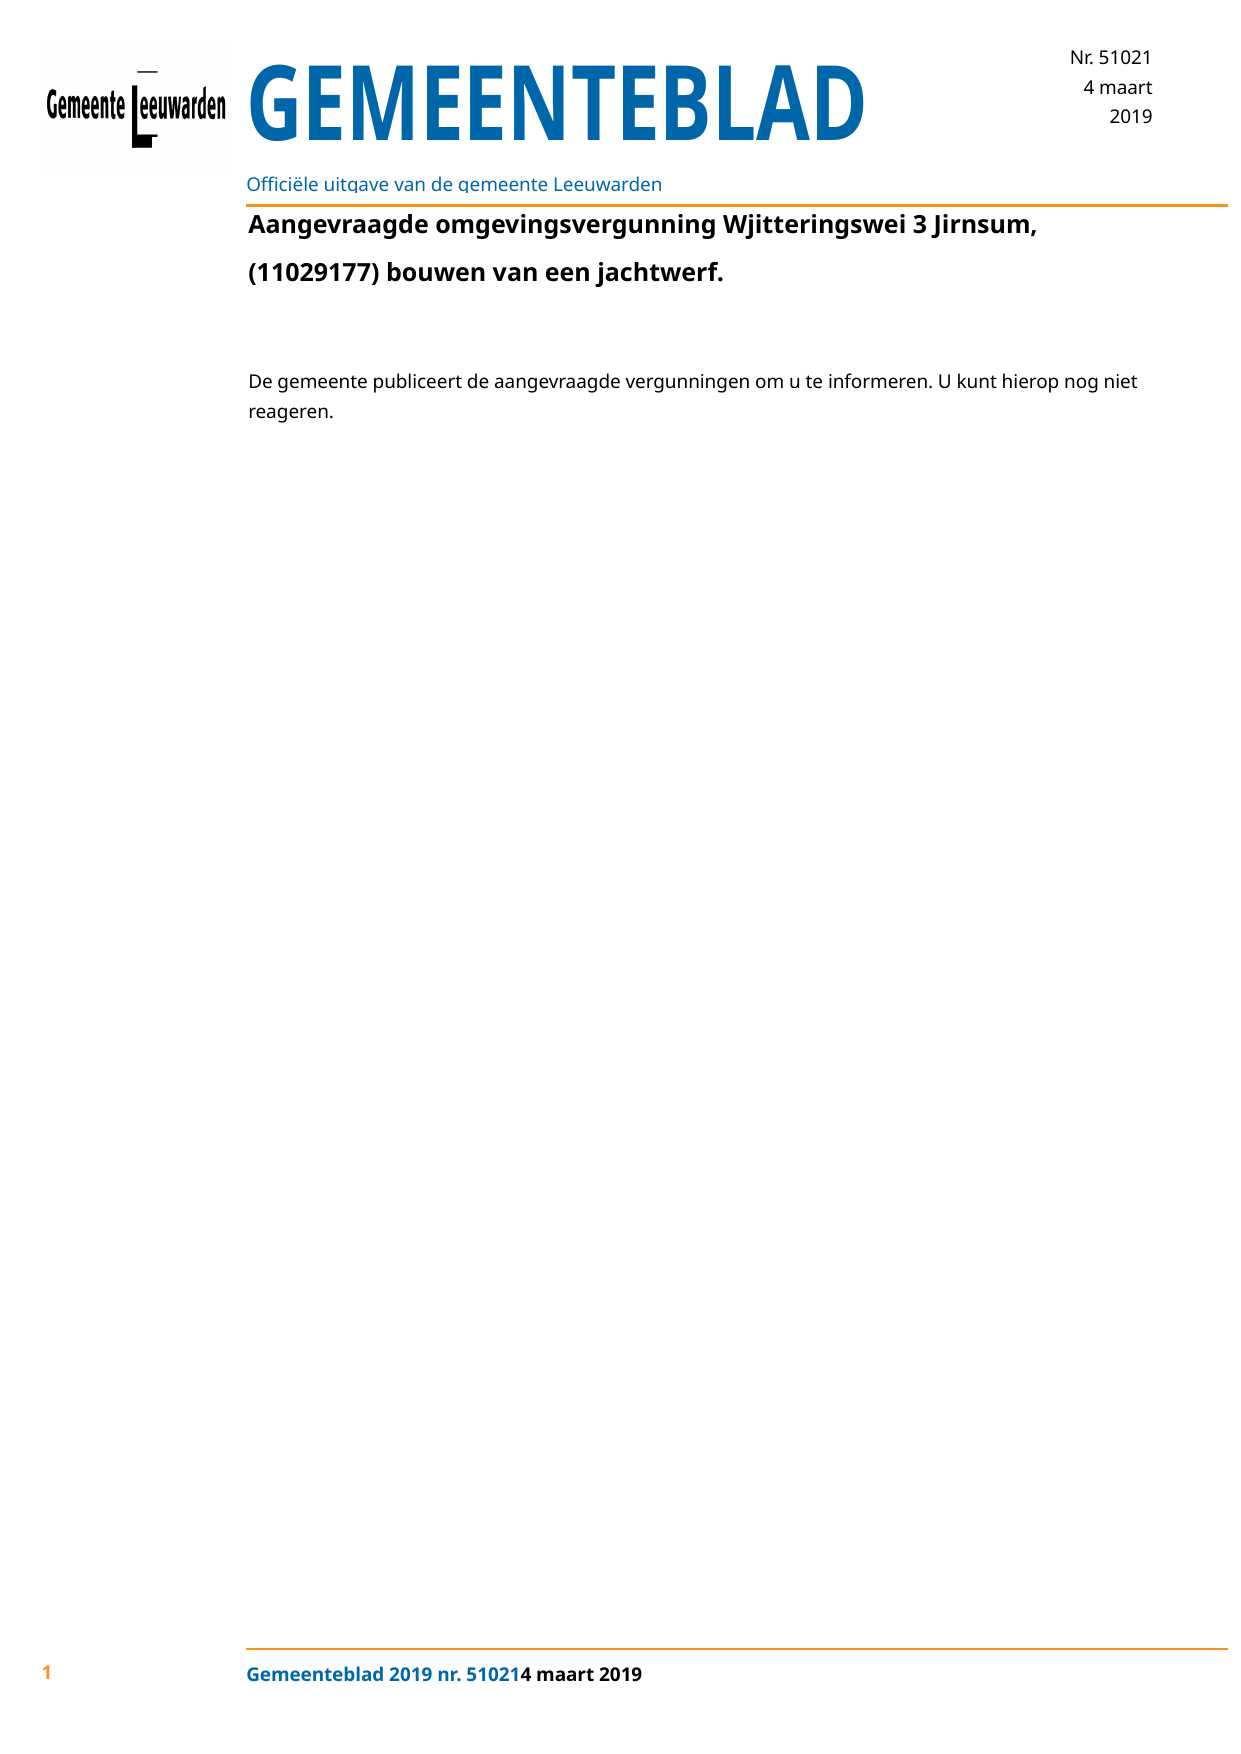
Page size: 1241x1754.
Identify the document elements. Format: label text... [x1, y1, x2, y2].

text De gemeente publiceert de aangevraagde vergunningen om u te informeren. U kunt hierop nog niet reageren. [248, 368, 1152, 424]
picture [41, 47, 231, 172]
text Aangevraagde omgevingsvergunning Wjitteringswei 3 Jirnsum, (11029177) bouwen van een jachtwerf. [248, 207, 1152, 288]
